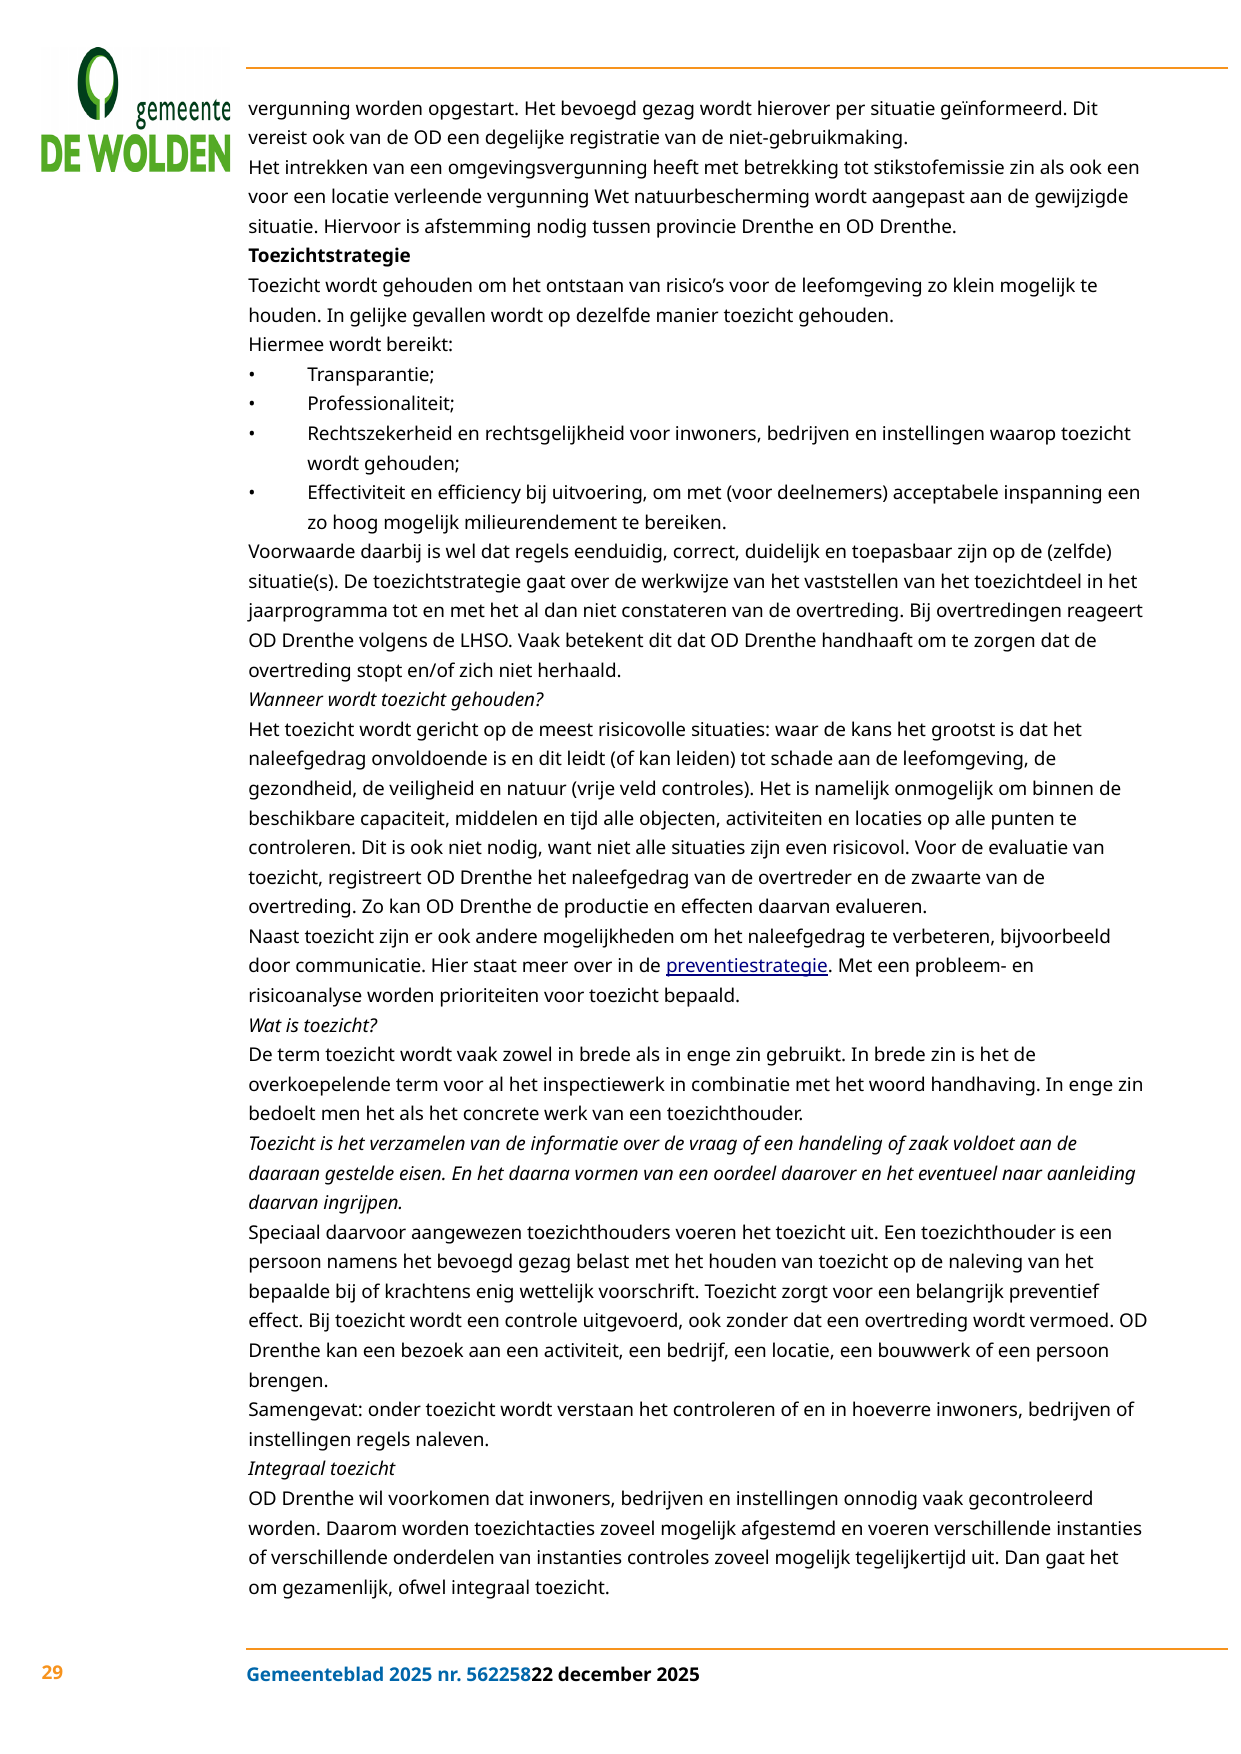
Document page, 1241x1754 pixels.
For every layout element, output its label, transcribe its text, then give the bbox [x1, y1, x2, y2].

text OD Drenthe wil voorkomen dat inwoners, bedrijven en instellingen onnodig vaak gecontroleerd worden. Daarom worden toezichtacties zoveel mogelijk afgestemd en voeren verschillende instanties of verschillende onderdelen van instanties controles zoveel mogelijk tegelijkertijd uit. Dan gaat het om gezamenlijk, ofwel integraal toezicht. [248, 1485, 1152, 1600]
list Professionaliteit; [248, 391, 1152, 416]
text vergunning worden opgestart. Het bevoegd gezag wordt hierover per situatie geïnformeerd. Dit vereist ook van de OD een degelijke registratie van de niet-gebruikmaking. [248, 95, 1152, 150]
list Rechtszekerheid en rechtsgelijkheid voor inwoners, bedrijven en instellingen waarop toezicht wordt gehouden; [248, 420, 1152, 476]
text Speciaal daarvoor aangewezen toezichthouders voeren het toezicht uit. Een toezichthouder is een persoon namens het bevoegd gezag belast met het houden van toezicht op de naleving van het bepaalde bij of krachtens enig wettelijk voorschrift. Toezicht zorgt voor een belangrijk preventief effect. Bij toezicht wordt een controle uitgevoerd, ook zonder dat een overtreding wordt vermoed. OD Drenthe kan een bezoek aan een activiteit, een bedrijf, een locatie, een bouwwerk of een persoon brengen. [248, 1219, 1152, 1393]
text Het toezicht wordt gericht op de meest risicovolle situaties: waar de kans het grootst is dat het naleefgedrag onvoldoende is en dit leidt (of kan leiden) tot schade aan de leefomgeving, de gezondheid, de veiligheid en natuur (vrije veld controles). Het is namelijk onmogelijk om binnen de beschikbare capaciteit, middelen en tijd alle objecten, activiteiten en locaties op alle punten te controleren. Dit is ook niet nodig, want niet alle situaties zijn even risicovol. Voor de evaluatie van toezicht, registreert OD Drenthe het naleefgedrag van de overtreder en de zwaarte van de overtreding. Zo kan OD Drenthe de productie en effecten daarvan evalueren. [248, 716, 1152, 919]
text Voorwaarde daarbij is wel dat regels eenduidig, correct, duidelijk en toepasbaar zijn op de (zelfde) situatie(s). De toezichtstrategie gaat over de werkwijze van het vaststellen van het toezichtdeel in het jaarprogramma tot en met het al dan niet constateren van de overtreding. Bij overtredingen reageert OD Drenthe volgens de LHSO. Vaak betekent dit dat OD Drenthe handhaaft om te zorgen dat de overtreding stopt en/of zich niet herhaald. [248, 538, 1152, 683]
text Toezicht wordt gehouden om het ontstaan van risico’s voor de leefomgeving zo klein mogelijk te houden. In gelijke gevallen wordt op dezelfde manier toezicht gehouden. [248, 272, 1152, 328]
text Wanneer wordt toezicht gehouden? [248, 686, 1152, 712]
text Het intrekken van een omgevingsvergunning heeft met betrekking tot stikstofemissie zin als ook een voor een locatie verleende vergunning Wet natuurbescherming wordt aangepast aan de gewijzigde situatie. Hiervoor is afstemming nodig tussen provincie Drenthe en OD Drenthe. [248, 154, 1152, 239]
text De term toezicht wordt vaak zowel in brede als in enge zin gebruikt. In brede zin is het de overkoepelende term voor al het inspectiewerk in combinatie met het woord handhaving. In enge zin bedoelt men het als het concrete werk van een toezichthouder. [248, 1041, 1152, 1126]
picture [41, 47, 231, 172]
text Naast toezicht zijn er ook andere mogelijkheden om het naleefgedrag te verbeteren, bijvoorbeeld door communicatie. Hier staat meer over in de preventiestrategie. Met een probleem- en risicoanalyse worden prioriteiten voor toezicht bepaald. [248, 923, 1152, 1008]
list Effectiviteit en efficiency bij uitvoering, om met (voor deelnemers) acceptabele inspanning een zo hoog mogelijk milieurendement te bereiken. [248, 479, 1152, 535]
text Integraal toezicht [248, 1456, 1152, 1481]
text Toezicht is het verzamelen van de informatie over de vraag of een handeling of zaak voldoet aan de daaraan gestelde eisen. En het daarna vormen van een oordeel daarover en het eventueel naar aanleiding daarvan ingrijpen. [248, 1130, 1152, 1215]
list Transparantie; [248, 361, 1152, 387]
text Toezichtstrategie [248, 243, 1152, 268]
text Wat is toezicht? [248, 1012, 1152, 1038]
text Hiermee wordt bereikt: [248, 331, 1152, 357]
text Samengevat: onder toezicht wordt verstaan het controleren of en in hoeverre inwoners, bedrijven of instellingen regels naleven. [248, 1396, 1152, 1452]
